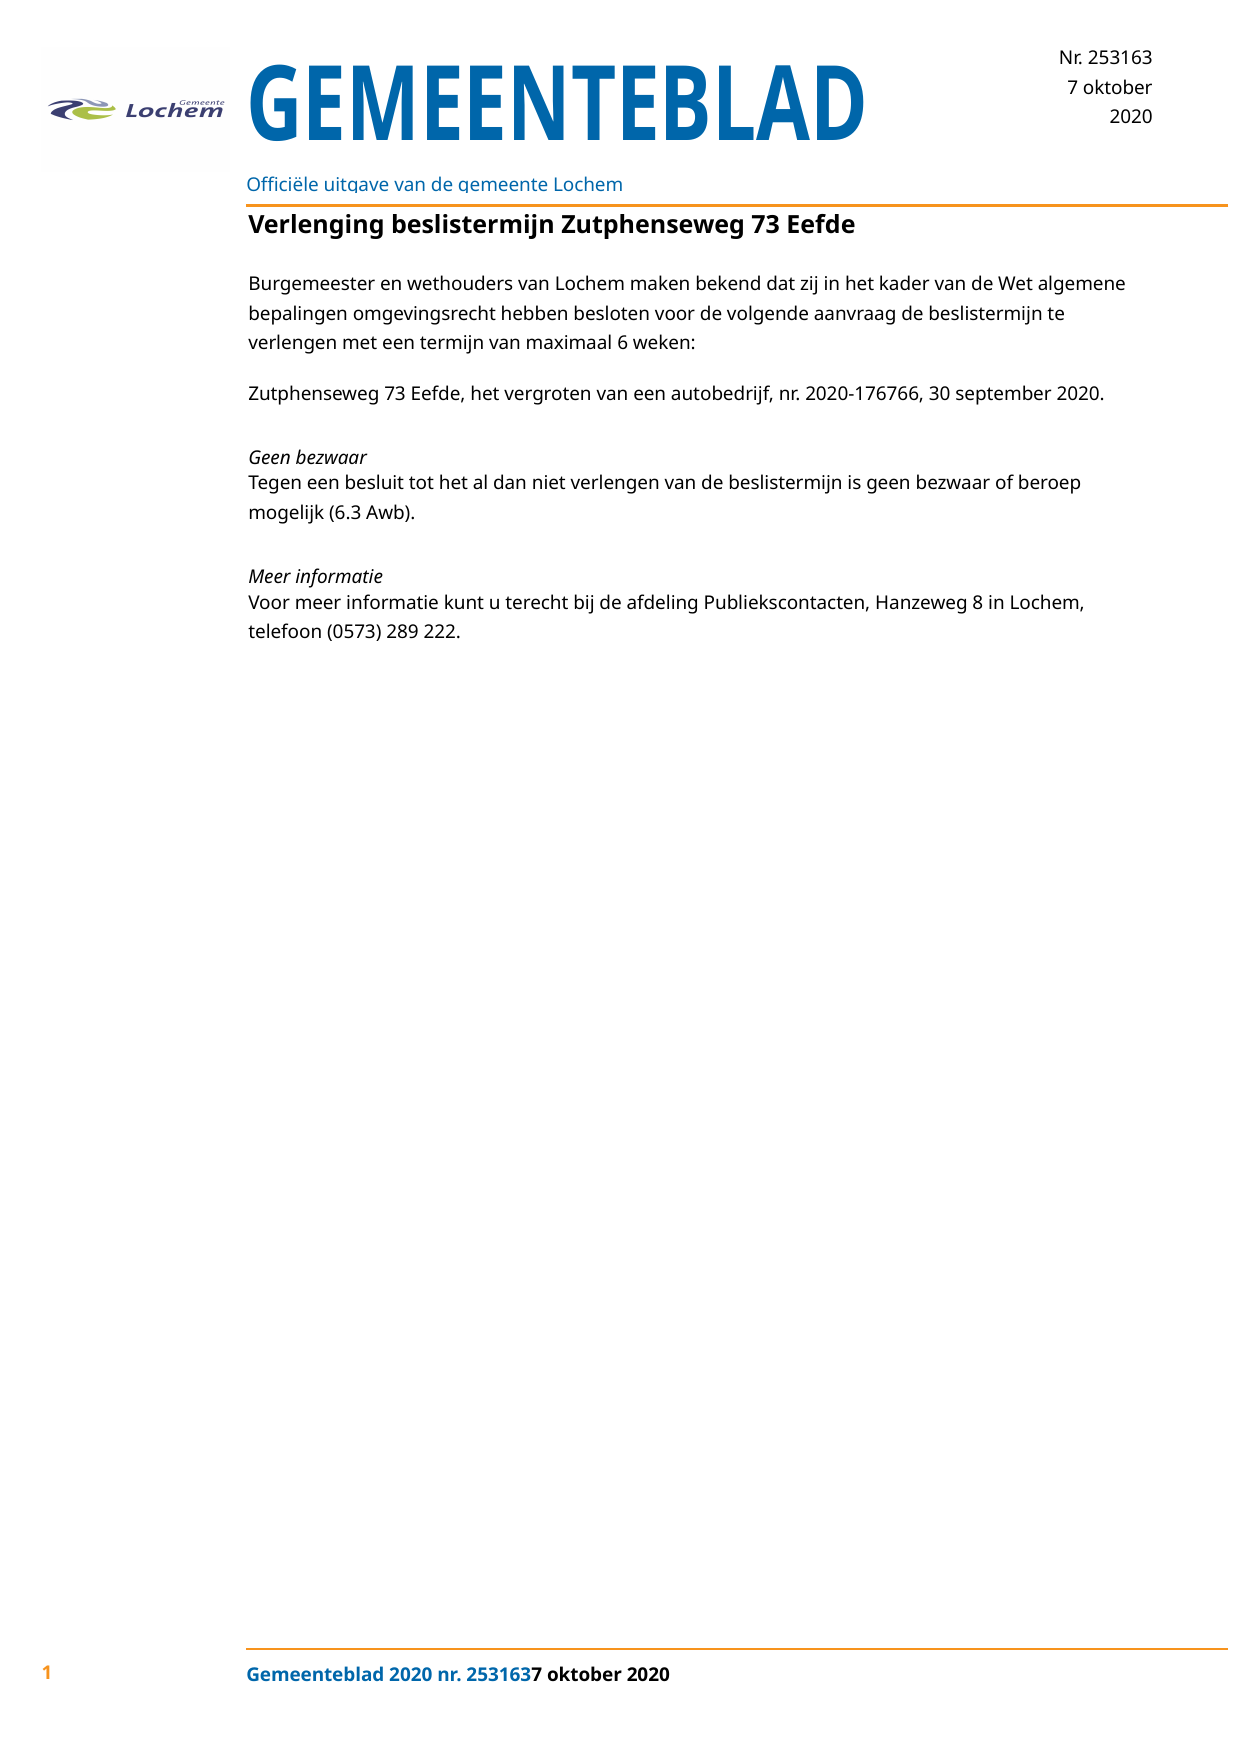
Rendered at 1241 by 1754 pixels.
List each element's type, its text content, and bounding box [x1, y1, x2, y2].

text Geen bezwaar [248, 444, 1152, 469]
text Verlenging beslistermijn Zutphenseweg 73 Eefde [248, 207, 1152, 241]
text Meer informatie [248, 563, 1152, 589]
text Zutphenseweg 73 Eefde, het vergroten van een autobedrijf, nr. 2020-176766, 30 september 2020. [248, 380, 1152, 406]
text Burgemeester en wethouders van Lochem maken bekend dat zij in het kader van de Wet algemene bepalingen omgevingsrecht hebben besloten voor de volgende aanvraag de beslistermijn te verlengen met een termijn van maximaal 6 weken: [248, 270, 1152, 355]
picture [41, 47, 231, 172]
text Voor meer informatie kunt u terecht bij de afdeling Publiekscontacten, Hanzeweg 8 in Lochem, telefoon (0573) 289 222. [248, 589, 1152, 644]
text Tegen een besluit tot het al dan niet verlengen van de beslistermijn is geen bezwaar of beroep mogelijk (6.3 Awb). [248, 469, 1152, 525]
